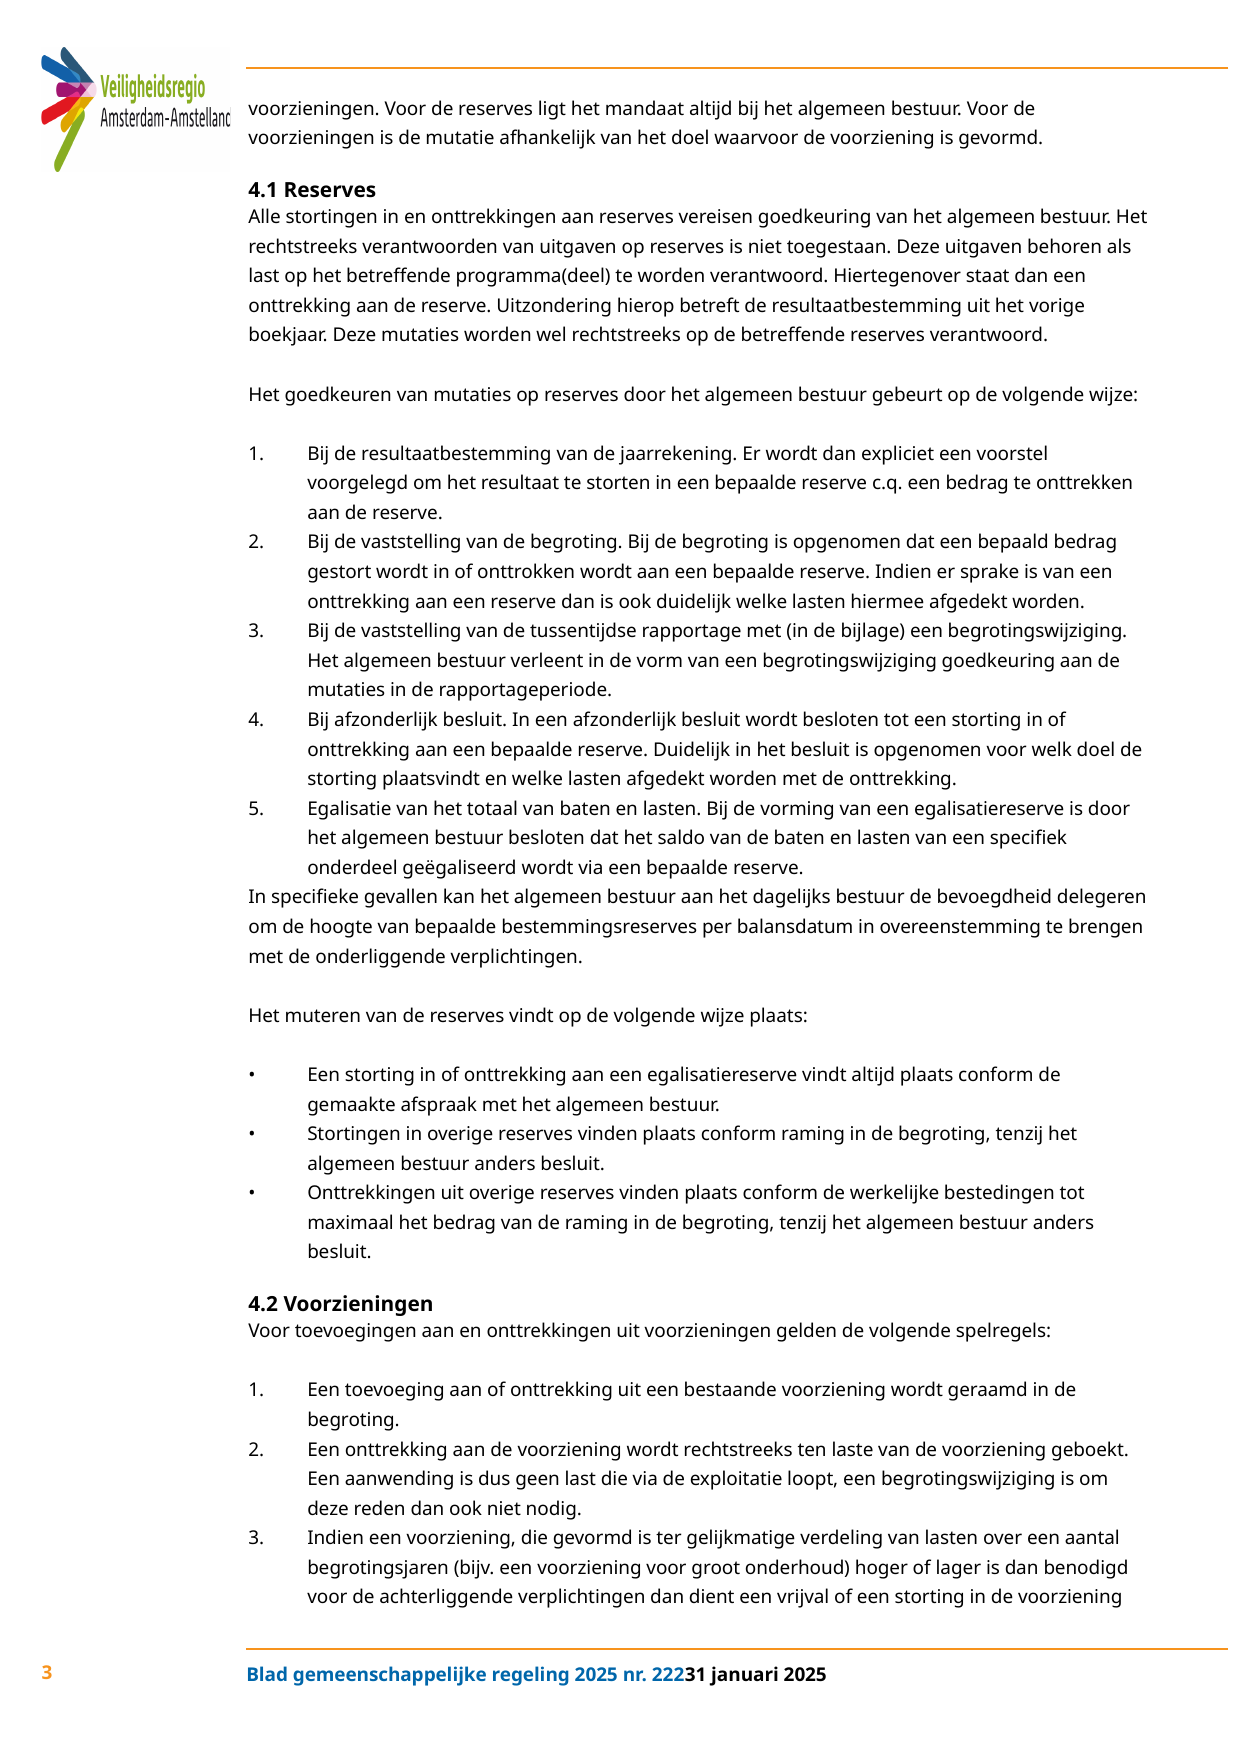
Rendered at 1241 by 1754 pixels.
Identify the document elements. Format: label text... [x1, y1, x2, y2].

text voorzieningen. Voor de reserves ligt het mandaat altijd bij het algemeen bestuur. Voor de voorzieningen is de mutatie afhankelijk van het doel waarvoor de voorziening is gevormd. [248, 95, 1152, 150]
list Een onttrekking aan de voorziening wordt rechtstreeks ten laste van de voorziening geboekt. Een aanwending is dus geen last die via de exploitatie loopt, een begrotingswijziging is om deze reden dan ook niet nodig. [248, 1436, 1152, 1521]
list Onttrekkingen uit overige reserves vinden plaats conform de werkelijke bestedingen tot maximaal het bedrag van de raming in de begroting, tenzij het algemeen bestuur anders besluit. [248, 1179, 1152, 1264]
list Bij afzonderlijk besluit. In een afzonderlijk besluit wordt besloten tot een storting in of onttrekking aan een bepaalde reserve. Duidelijk in het besluit is opgenomen voor welk doel de storting plaatsvindt en welke lasten afgedekt worden met de onttrekking. [248, 706, 1152, 791]
text Het goedkeuren van mutaties op reserves door het algemeen bestuur gebeurt op de volgende wijze: [248, 381, 1152, 406]
list Bij de vaststelling van de tussentijdse rapportage met (in de bijlage) een begrotingswijziging. Het algemeen bestuur verleent in de vorm van een begrotingswijziging goedkeuring aan de mutaties in de rapportageperiode. [248, 617, 1152, 702]
text In specifieke gevallen kan het algemeen bestuur aan het dagelijks bestuur de bevoegdheid delegeren om de hoogte van bepaalde bestemmingsreserves per balansdatum in overeenstemming te brengen met de onderliggende verplichtingen. [248, 884, 1152, 968]
text Alle stortingen in en onttrekkingen aan reserves vereisen goedkeuring van het algemeen bestuur. Het rechtstreeks verantwoorden van uitgaven op reserves is niet toegestaan. Deze uitgaven behoren als last op het betreffende programma(deel) te worden verantwoord. Hiertegenover staat dan een onttrekking aan de reserve. Uitzondering hierop betreft de resultaatbestemming uit het vorige boekjaar. Deze mutaties worden wel rechtstreeks op de betreffende reserves verantwoord. [248, 203, 1152, 347]
text 4.1 Reserves [248, 175, 1152, 203]
list Egalisatie van het totaal van baten en lasten. Bij de vorming van een egalisatiereserve is door het algemeen bestuur besloten dat het saldo van de baten en lasten van een specifiek onderdeel geëgaliseerd wordt via een bepaalde reserve. [248, 795, 1152, 880]
text Voor toevoegingen aan en onttrekkingen uit voorzieningen gelden de volgende spelregels: [248, 1317, 1152, 1343]
picture [41, 47, 231, 172]
text Het muteren van de reserves vindt op de volgende wijze plaats: [248, 1002, 1152, 1028]
text 4.2 Voorzieningen [248, 1289, 1152, 1317]
list Stortingen in overige reserves vinden plaats conform raming in de begroting, tenzij het algemeen bestuur anders besluit. [248, 1120, 1152, 1176]
list Een storting in of onttrekking aan een egalisatiereserve vindt altijd plaats conform de gemaakte afspraak met het algemeen bestuur. [248, 1061, 1152, 1116]
list Indien een voorziening, die gevormd is ter gelijkmatige verdeling van lasten over een aantal begrotingsjaren (bijv. een voorziening voor groot onderhoud) hoger of lager is dan benodigd voor de achterliggende verplichtingen dan dient een vrijval of een storting in de voorziening [248, 1524, 1152, 1609]
list Een toevoeging aan of onttrekking uit een bestaande voorziening wordt geraamd in de begroting. [248, 1377, 1152, 1432]
list Bij de resultaatbestemming van de jaarrekening. Er wordt dan expliciet een voorstel voorgelegd om het resultaat te storten in een bepaalde reserve c.q. een bedrag te onttrekken aan de reserve. [248, 440, 1152, 525]
list Bij de vaststelling van de begroting. Bij de begroting is opgenomen dat een bepaald bedrag gestort wordt in of onttrokken wordt aan een bepaalde reserve. Indien er sprake is van een onttrekking aan een reserve dan is ook duidelijk welke lasten hiermee afgedekt worden. [248, 529, 1152, 613]
